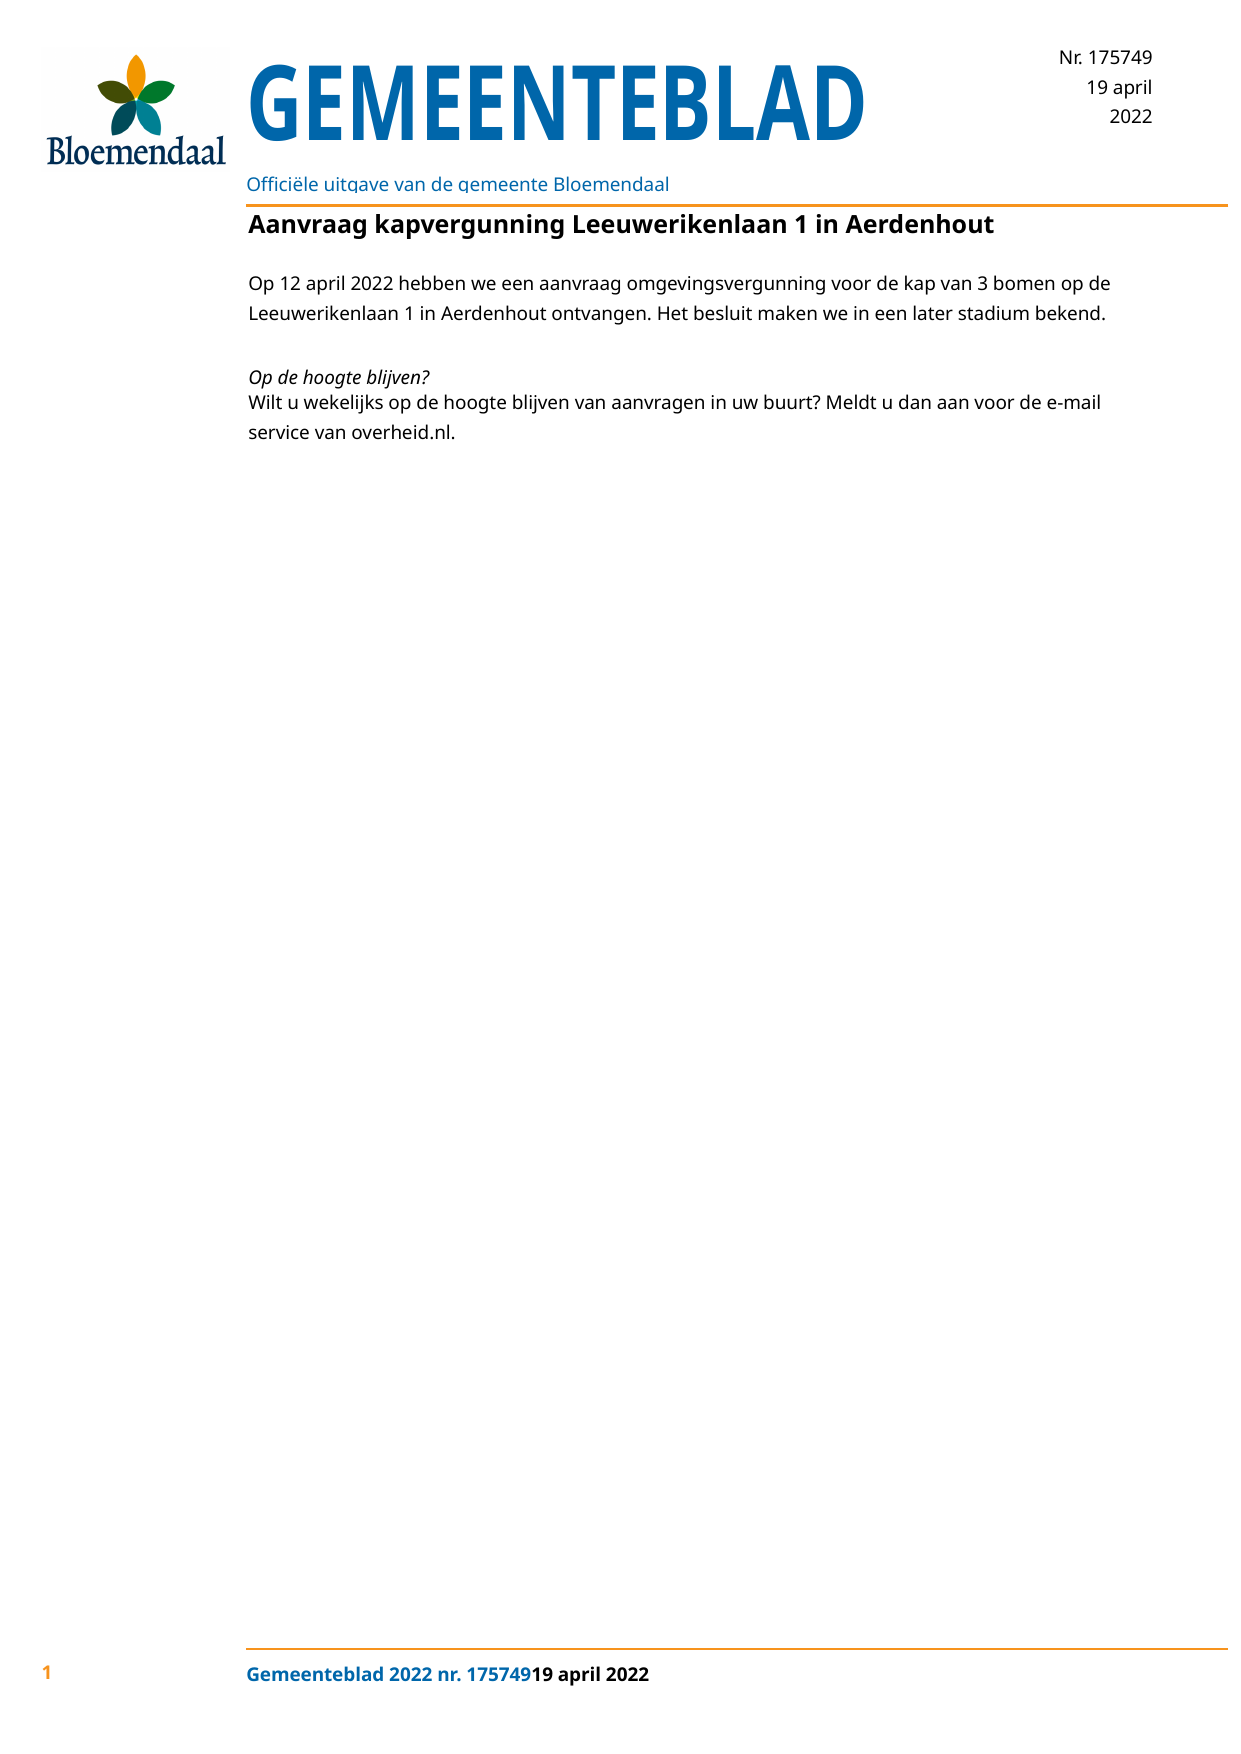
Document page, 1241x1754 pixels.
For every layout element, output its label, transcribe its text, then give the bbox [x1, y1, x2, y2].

text Op 12 april 2022 hebben we een aanvraag omgevingsvergunning voor de kap van 3 bomen op de Leeuwerikenlaan 1 in Aerdenhout ontvangen. Het besluit maken we in een later stadium bekend. [248, 270, 1152, 326]
text Aanvraag kapvergunning Leeuwerikenlaan 1 in Aerdenhout [248, 207, 1152, 241]
text Wilt u wekelijks op de hoogte blijven van aanvragen in uw buurt? Meldt u dan aan voor de e-mail service van overheid.nl. [248, 389, 1152, 445]
text Op de hoogte blijven? [248, 364, 1152, 389]
picture [41, 47, 231, 172]
